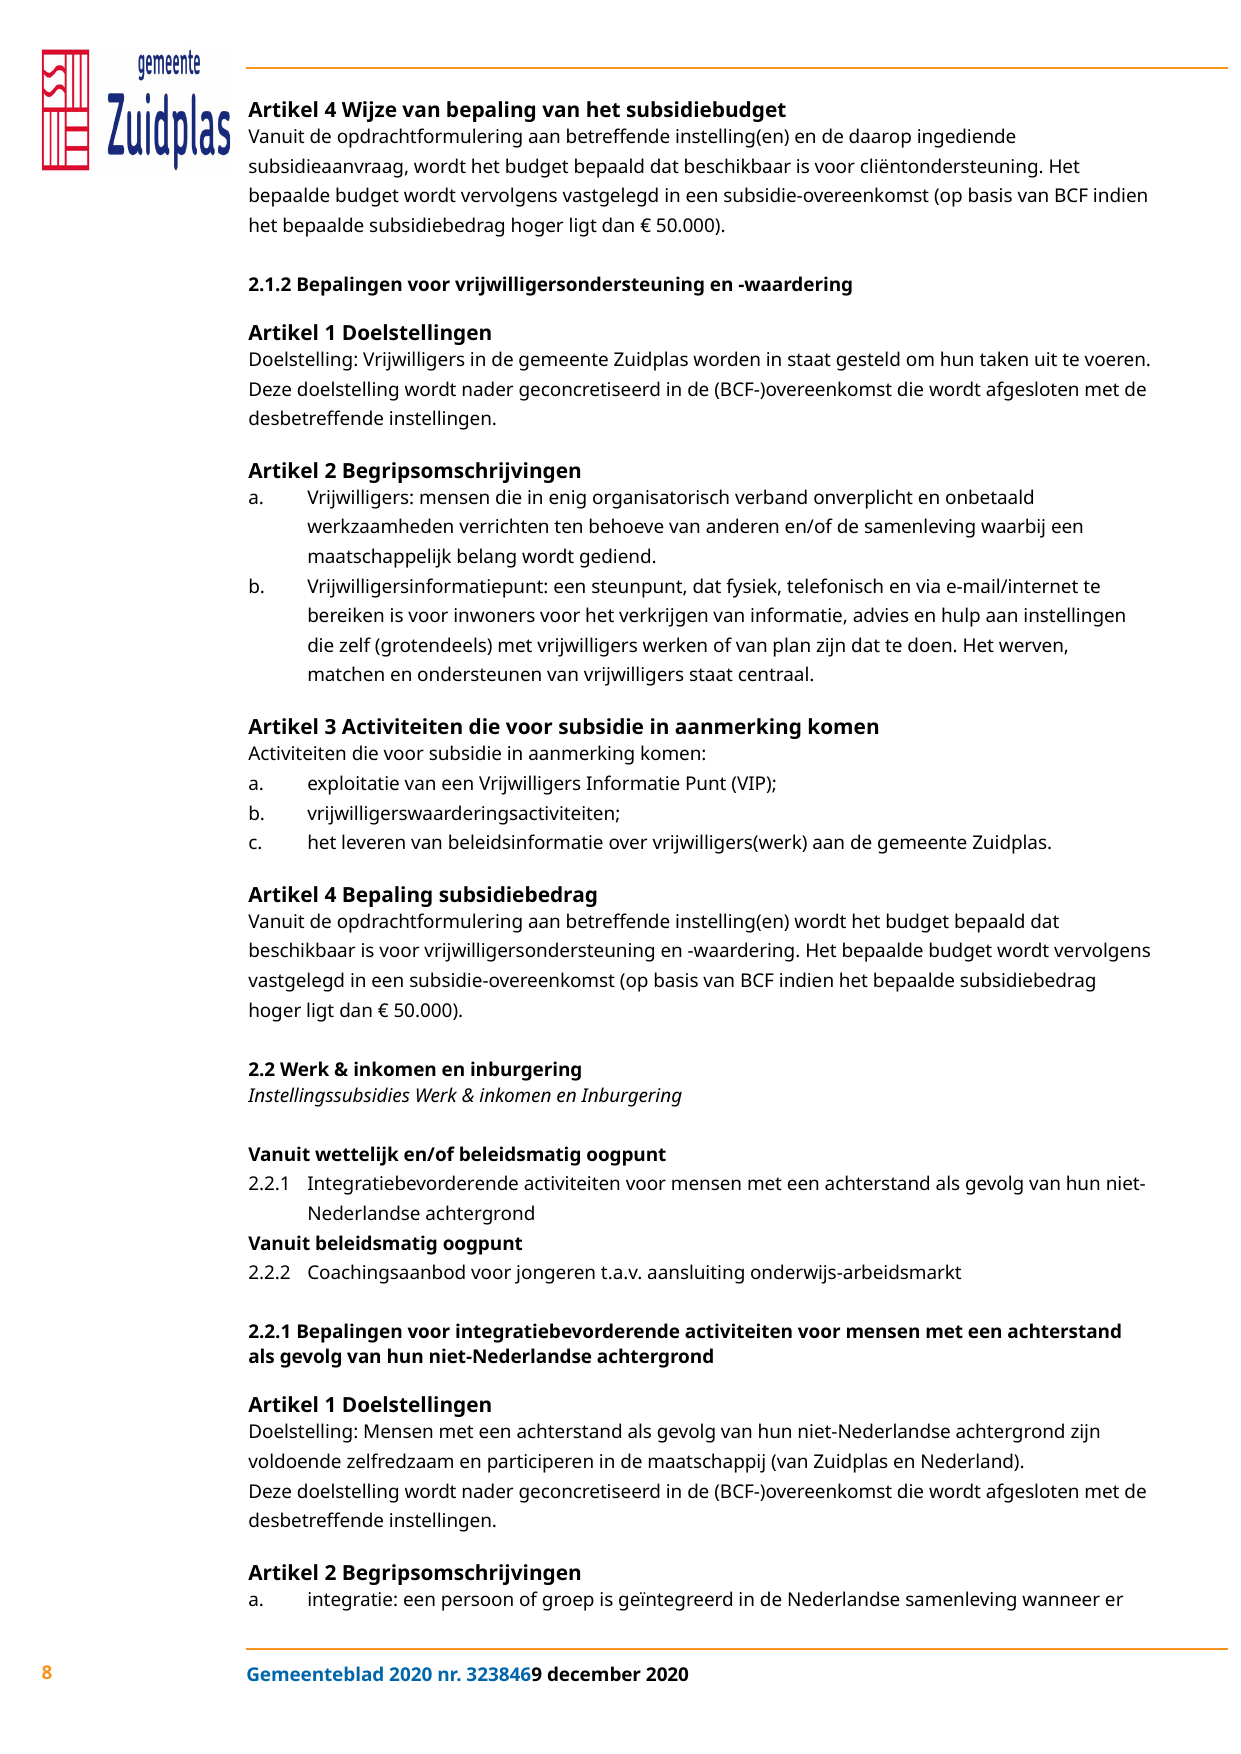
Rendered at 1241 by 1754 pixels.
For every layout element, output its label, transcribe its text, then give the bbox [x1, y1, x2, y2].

picture [41, 47, 231, 172]
text 2.2.1 Bepalingen voor integratiebevorderende activiteiten voor mensen met een achterstand als gevolg van hun niet-Nederlandse achtergrond [248, 1318, 1152, 1369]
text Artikel 2 Begripsomschrijvingen [248, 1558, 1152, 1586]
text 2.1.2 Bepalingen voor vrijwilligersondersteuning en -waardering [248, 271, 1152, 297]
list integratie: een persoon of groep is geïntegreerd in de Nederlandse samenleving wanneer er [248, 1586, 1152, 1612]
text 2.2 Werk & inkomen en inburgering [248, 1056, 1152, 1082]
text Artikel 4 Wijze van bepaling van het subsidiebudget [248, 95, 1152, 123]
text Artikel 4 Bepaling subsidiebedrag [248, 880, 1152, 908]
text Activiteiten die voor subsidie in aanmerking komen: [248, 741, 1152, 766]
table_header Vanuit wettelijk en/of beleidsmatig oogpunt Integratiebevorderende activiteiten voor mensen met een achterstand als gevolg van hun niet-Nederlandse achtergrond Vanuit beleidsmatig oogpunt Coachingsaanbod voor jongeren t.a.v. aansluiting onderwijs-arbeidsmarkt [248, 1141, 1152, 1285]
text Deze doelstelling wordt nader geconcretiseerd in de (BCF-)overeenkomst die wordt afgesloten met de desbetreffende instellingen. [248, 376, 1152, 431]
text Artikel 3 Activiteiten die voor subsidie in aanmerking komen [248, 712, 1152, 741]
text Doelstelling: Mensen met een achterstand als gevolg van hun niet-Nederlandse achtergrond zijn voldoende zelfredzaam en participeren in de maatschappij (van Zuidplas en Nederland). [248, 1419, 1152, 1474]
list exploitatie van een Vrijwilligers Informatie Punt (VIP); [248, 770, 1152, 796]
text Artikel 1 Doelstellingen [248, 1390, 1152, 1419]
text Doelstelling: Vrijwilligers in de gemeente Zuidplas worden in staat gesteld om hun taken uit te voeren. [248, 346, 1152, 372]
list Vrijwilligersinformatiepunt: een steunpunt, dat fysiek, telefonisch en via e-mail/internet te bereiken is voor inwoners voor het verkrijgen van informatie, advies en hulp aan instellingen die zelf (grotendeels) met vrijwilligers werken of van plan zijn dat te doen. Het werven, matchen en ondersteunen van vrijwilligers staat centraal. [248, 573, 1152, 687]
list Vrijwilligers: mensen die in enig organisatorisch verband onverplicht en onbetaald werkzaamheden verrichten ten behoeve van anderen en/of de samenleving waarbij een maatschappelijk belang wordt gediend. [248, 484, 1152, 569]
list vrijwilligerswaarderingsactiviteiten; [248, 800, 1152, 825]
text Artikel 2 Begripsomschrijvingen [248, 456, 1152, 484]
text Artikel 1 Doelstellingen [248, 318, 1152, 346]
list het leveren van beleidsinformatie over vrijwilligers(werk) aan de gemeente Zuidplas. [248, 829, 1152, 855]
text Deze doelstelling wordt nader geconcretiseerd in de (BCF-)overeenkomst die wordt afgesloten met de desbetreffende instellingen. [248, 1478, 1152, 1533]
text Instellingssubsidies Werk & inkomen en Inburgering [248, 1082, 1152, 1107]
text Vanuit de opdrachtformulering aan betreffende instelling(en) en de daarop ingediende subsidieaanvraag, wordt het budget bepaald dat beschikbaar is voor cliëntondersteuning. Het bepaalde budget wordt vervolgens vastgelegd in een subsidie-overeenkomst (op basis van BCF indien het bepaalde subsidiebedrag hoger ligt dan € 50.000). [248, 123, 1152, 238]
text Vanuit de opdrachtformulering aan betreffende instelling(en) wordt het budget bepaald dat beschikbaar is voor vrijwilligersondersteuning en -waardering. Het bepaalde budget wordt vervolgens vastgelegd in een subsidie-overeenkomst (op basis van BCF indien het bepaalde subsidiebedrag hoger ligt dan € 50.000). [248, 908, 1152, 1023]
